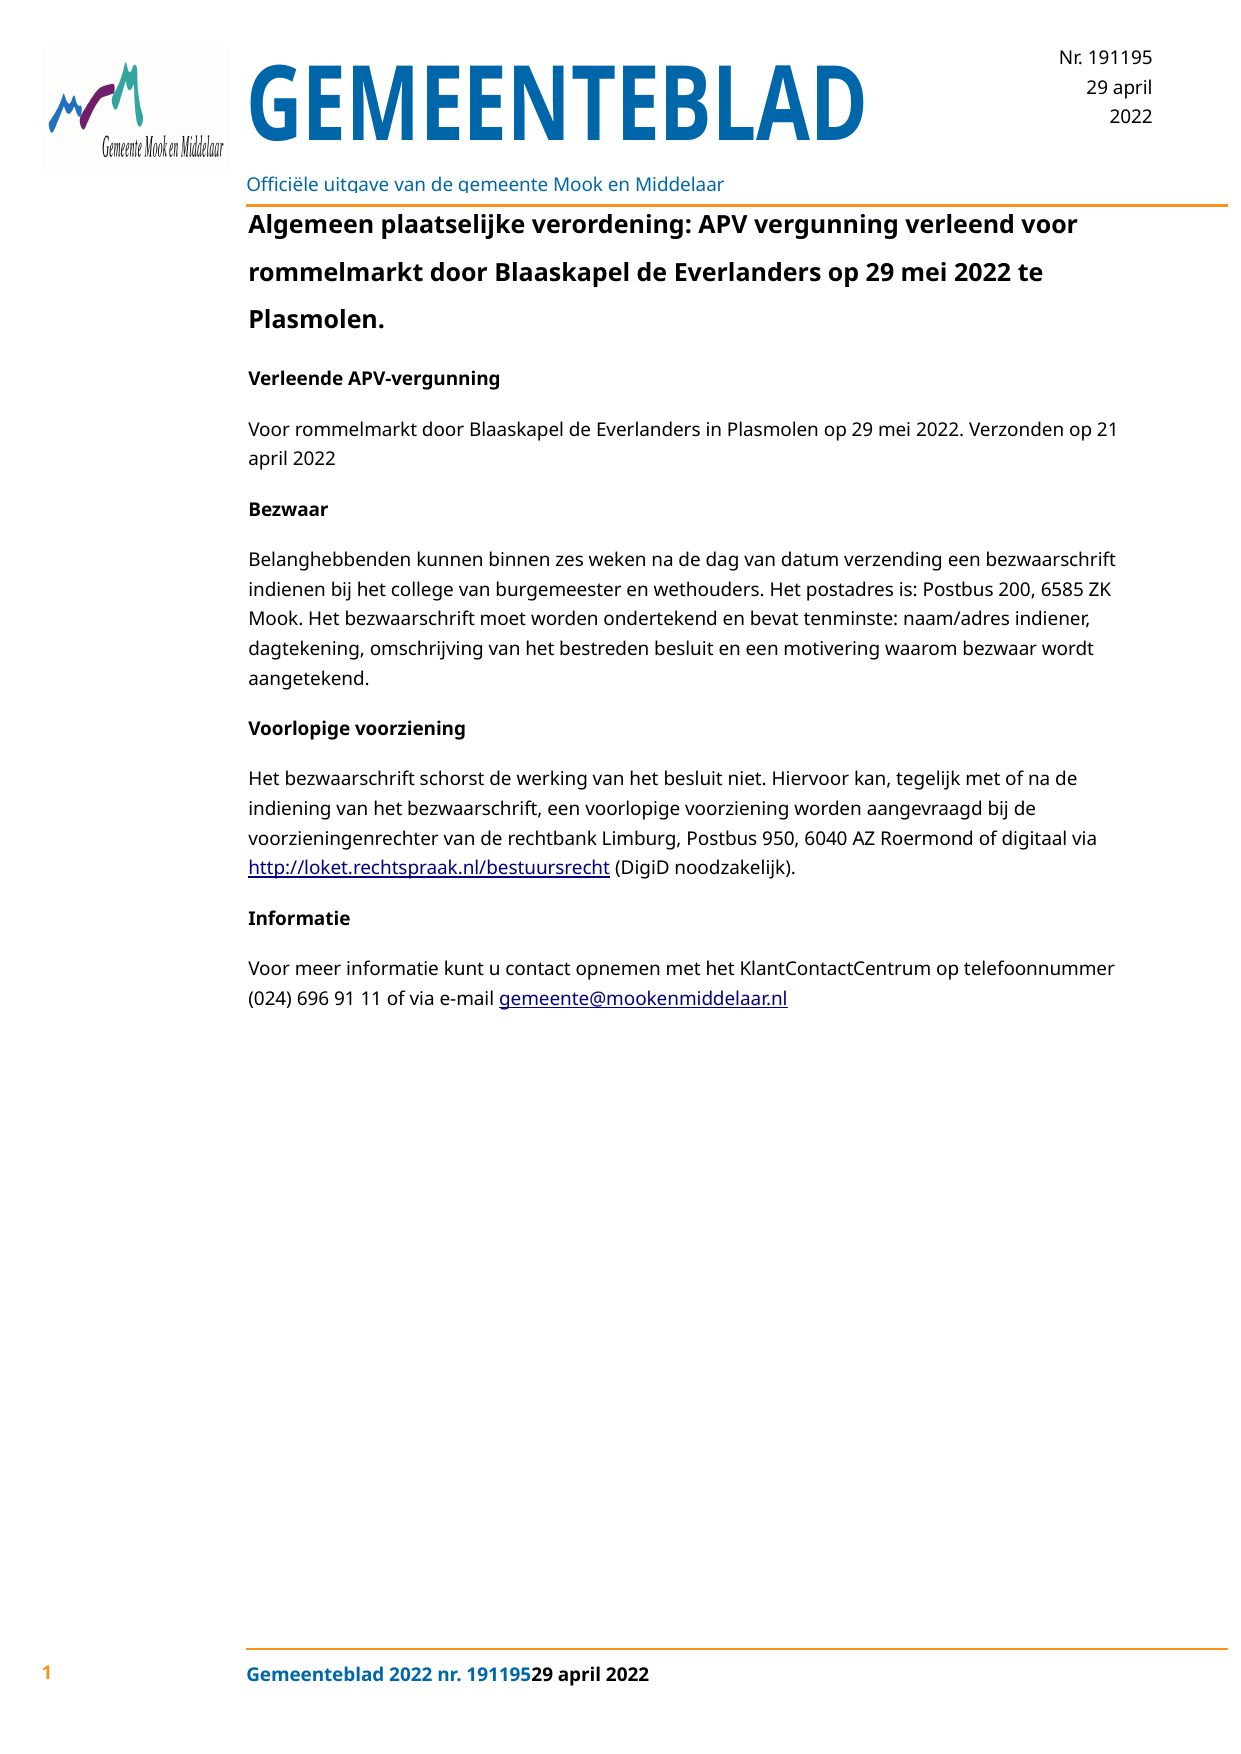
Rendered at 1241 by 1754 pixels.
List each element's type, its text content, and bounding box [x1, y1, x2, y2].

text Voor rommelmarkt door Blaaskapel de Everlanders in Plasmolen op 29 mei 2022. Verzonden op 21 april 2022 [248, 416, 1152, 471]
text Algemeen plaatselijke verordening: APV vergunning verleend voor rommelmarkt door Blaaskapel de Everlanders op 29 mei 2022 te Plasmolen. [248, 207, 1152, 336]
text Voor meer informatie kunt u contact opnemen met het KlantContactCentrum op telefoonnummer (024) 696 91 11 of via e-mail gemeente@mookenmiddelaar.nl [248, 955, 1152, 1010]
text Belanghebbenden kunnen binnen zes weken na de dag van datum verzending een bezwaarschrift indienen bij het college van burgemeester en wethouders. Het postadres is: Postbus 200, 6585 ZK Mook. Het bezwaarschrift moet worden ondertekend en bevat tenminste: naam/adres indiener, dagtekening, omschrijving van het bestreden besluit en een motivering waarom bezwaar wordt aangetekend. [248, 546, 1152, 690]
text Voorlopige voorziening [248, 715, 1152, 741]
picture [41, 47, 231, 172]
text Verleende APV-vergunning [248, 366, 1152, 391]
text Bezwaar [248, 496, 1152, 522]
text Het bezwaarschrift schorst de werking van het besluit niet. Hiervoor kan, tegelijk met of na de indiening van het bezwaarschrift, een voorlopige voorziening worden aangevraagd bij de voorzieningenrechter van de rechtbank Limburg, Postbus 950, 6040 AZ Roermond of digitaal via http://loket.rechtspraak.nl/bestuursrecht (DigiD noodzakelijk). [248, 766, 1152, 880]
text Informatie [248, 905, 1152, 930]
